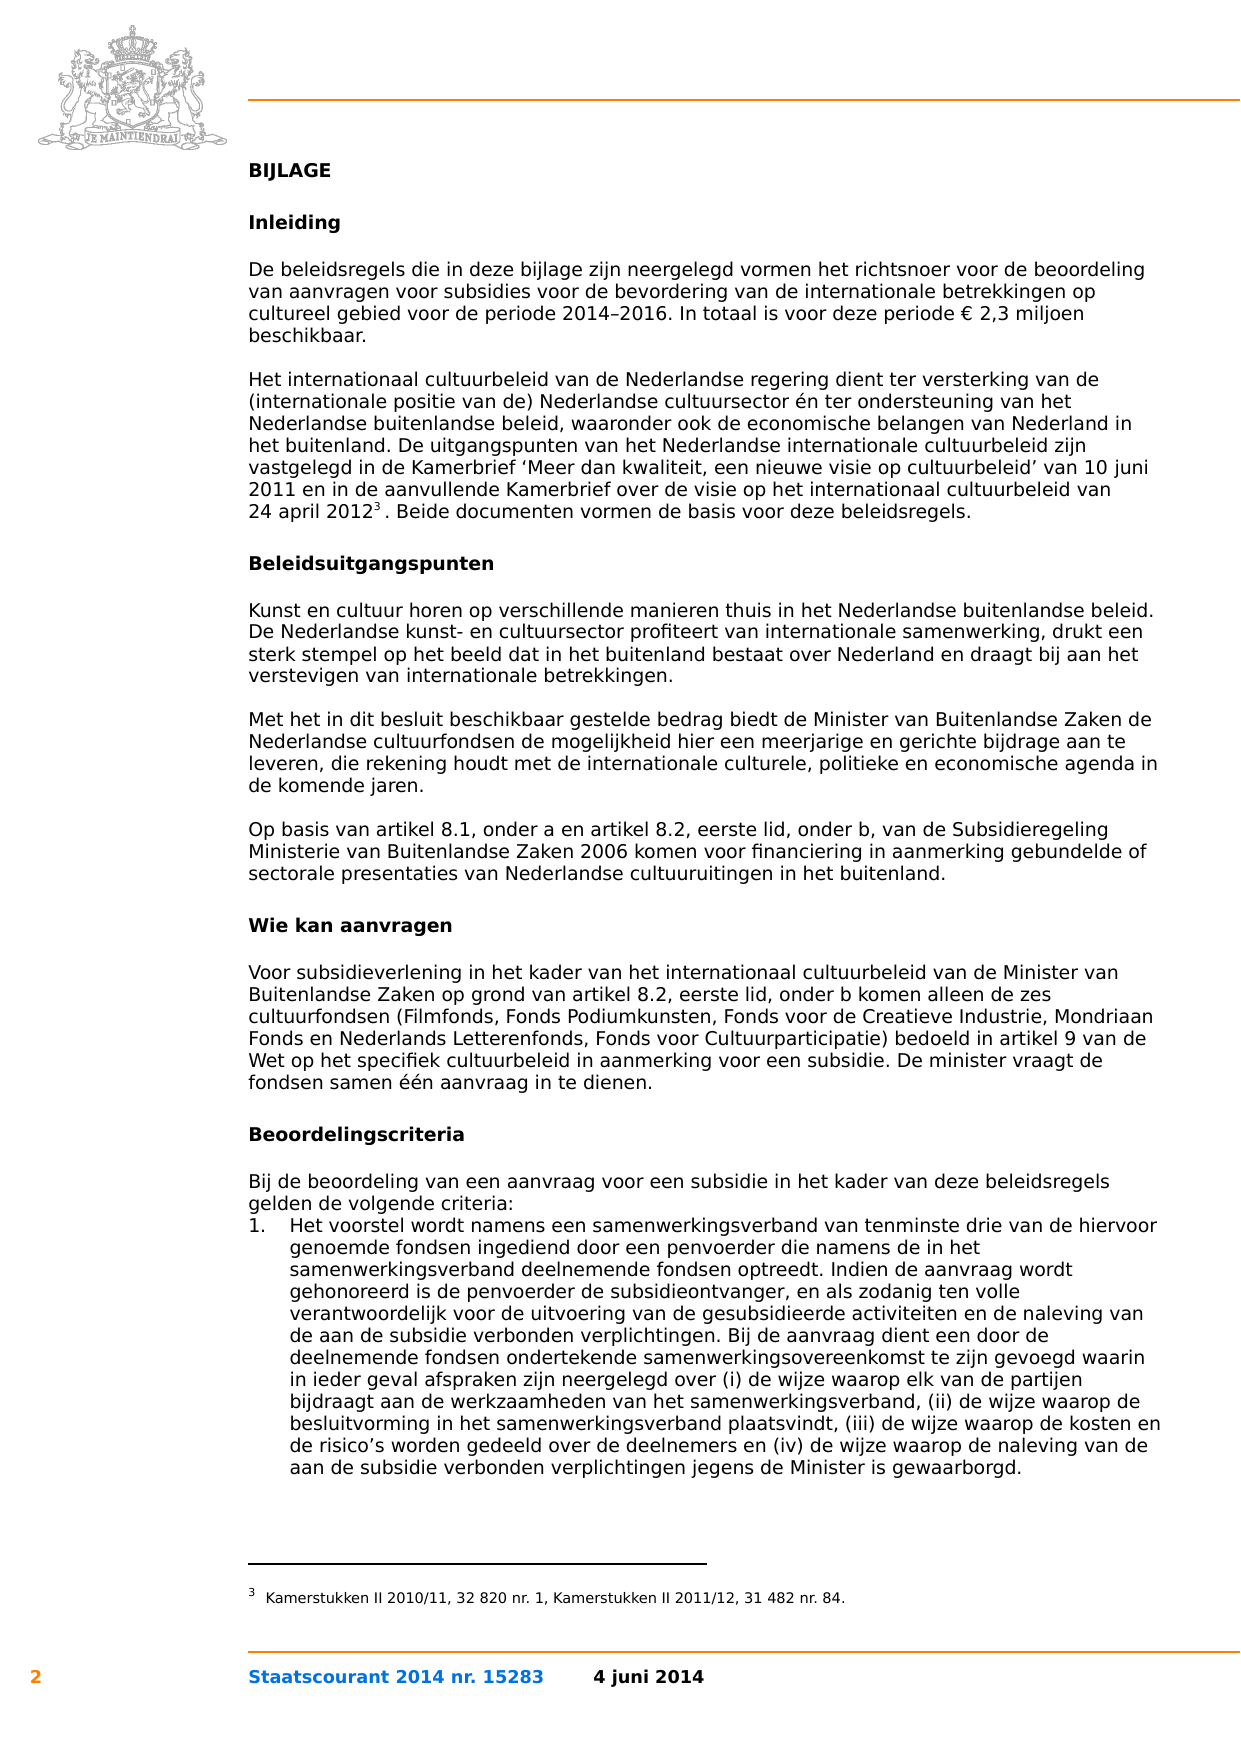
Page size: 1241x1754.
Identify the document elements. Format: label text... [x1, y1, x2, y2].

text Kunst en cultuur horen op verschillende manieren thuis in het Nederlandse buitenlandse beleid. De Nederlandse kunst- en cultuursector profiteert van internationale samenwerking, drukt een sterk stempel op het beeld dat in het buitenland bestaat over Nederland en draagt bij aan het verstevigen van internationale betrekkingen. [248, 599, 1163, 687]
subtitle Wie kan aanvragen [248, 915, 1163, 937]
text 1. Het voorstel wordt namens een samenwerkingsverband van tenminste drie van de hiervoor genoemde fondsen ingediend door een penvoerder die namens de in het samenwerkingsverband deelnemende fondsen optreedt. Indien de aanvraag wordt gehonoreerd is de penvoerder de subsidieontvanger, en als zodanig ten volle verantwoordelijk voor de uitvoering van de gesubsidieerde activiteiten en de naleving van de aan de subsidie verbonden verplichtingen. Bij de aanvraag dient een door de deelnemende fondsen ondertekende samenwerkingsovereenkomst te zijn gevoegd waarin in ieder geval afspraken zijn neergelegd over (i) de wijze waarop elk van de partijen bijdraagt aan de werkzaamheden van het samenwerkingsverband, (ii) de wijze waarop de besluitvorming in het samenwerkingsverband plaatsvindt, (iii) de wijze waarop de kosten en de risico’s worden gedeeld over de deelnemers en (iv) de wijze waarop de naleving van de aan de subsidie verbonden verplichtingen jegens de Minister is gewaarborgd. [248, 1215, 1163, 1478]
picture [38, 25, 227, 150]
text Voor subsidieverlening in het kader van het internationaal cultuurbeleid van de Minister van Buitenlandse Zaken op grond van artikel 8.2, eerste lid, onder b komen alleen de zes cultuurfondsen (Filmfonds, Fonds Podiumkunsten, Fonds voor de Creatieve Industrie, Mondriaan Fonds en Nederlands Letterenfonds, Fonds voor Cultuurparticipatie) bedoeld in artikel 9 van de Wet op het specifiek cultuurbeleid in aanmerking voor een subsidie. De minister vraagt de fondsen samen één aanvraag in te dienen. [248, 962, 1163, 1094]
text Kamerstukken II 2010/11, 32 820 nr. 1, Kamerstukken II 2011/12, 31 482 nr. 84. [248, 1586, 1163, 1608]
subtitle Beleidsuitgangspunten [248, 552, 1163, 574]
text Op basis van artikel 8.1, onder a en artikel 8.2, eerste lid, onder b, van de Subsidieregeling Ministerie van Buitenlandse Zaken 2006 komen voor financiering in aanmerking gebundelde of sectorale presentaties van Nederlandse cultuuruitingen in het buitenland. [248, 819, 1163, 885]
text Bij de beoordeling van een aanvraag voor een subsidie in het kader van deze beleidsregels gelden de volgende criteria: [248, 1171, 1163, 1215]
subtitle Beoordelingscriteria [248, 1124, 1163, 1146]
subtitle BIJLAGE [248, 160, 1163, 182]
subtitle Inleiding [248, 212, 1163, 234]
text Het internationaal cultuurbeleid van de Nederlandse regering dient ter versterking van de (internationale positie van de) Nederlandse cultuursector én ter ondersteuning van het Nederlandse buitenlandse beleid, waaronder ook de economische belangen van Nederland in het buitenland. De uitgangspunten van het Nederlandse internationale cultuurbeleid zijn vastgelegd in de Kamerbrief ‘Meer dan kwaliteit, een nieuwe visie op cultuurbeleid’ van 10 juni 2011 en in de aanvullende Kamerbrief over de visie op het internationaal cultuurbeleid van 24 april 2012. Beide documenten vormen de basis voor deze beleidsregels. [248, 369, 1163, 522]
text Met het in dit besluit beschikbaar gestelde bedrag biedt de Minister van Buitenlandse Zaken de Nederlandse cultuurfondsen de mogelijkheid hier een meerjarige en gerichte bijdrage aan te leveren, die rekening houdt met de internationale culturele, politieke en economische agenda in de komende jaren. [248, 709, 1163, 797]
text De beleidsregels die in deze bijlage zijn neergelegd vormen het richtsnoer voor de beoordeling van aanvragen voor subsidies voor de bevordering van de internationale betrekkingen op cultureel gebied voor de periode 2014–2016. In totaal is voor deze periode € 2,3 miljoen beschikbaar. [248, 259, 1163, 347]
